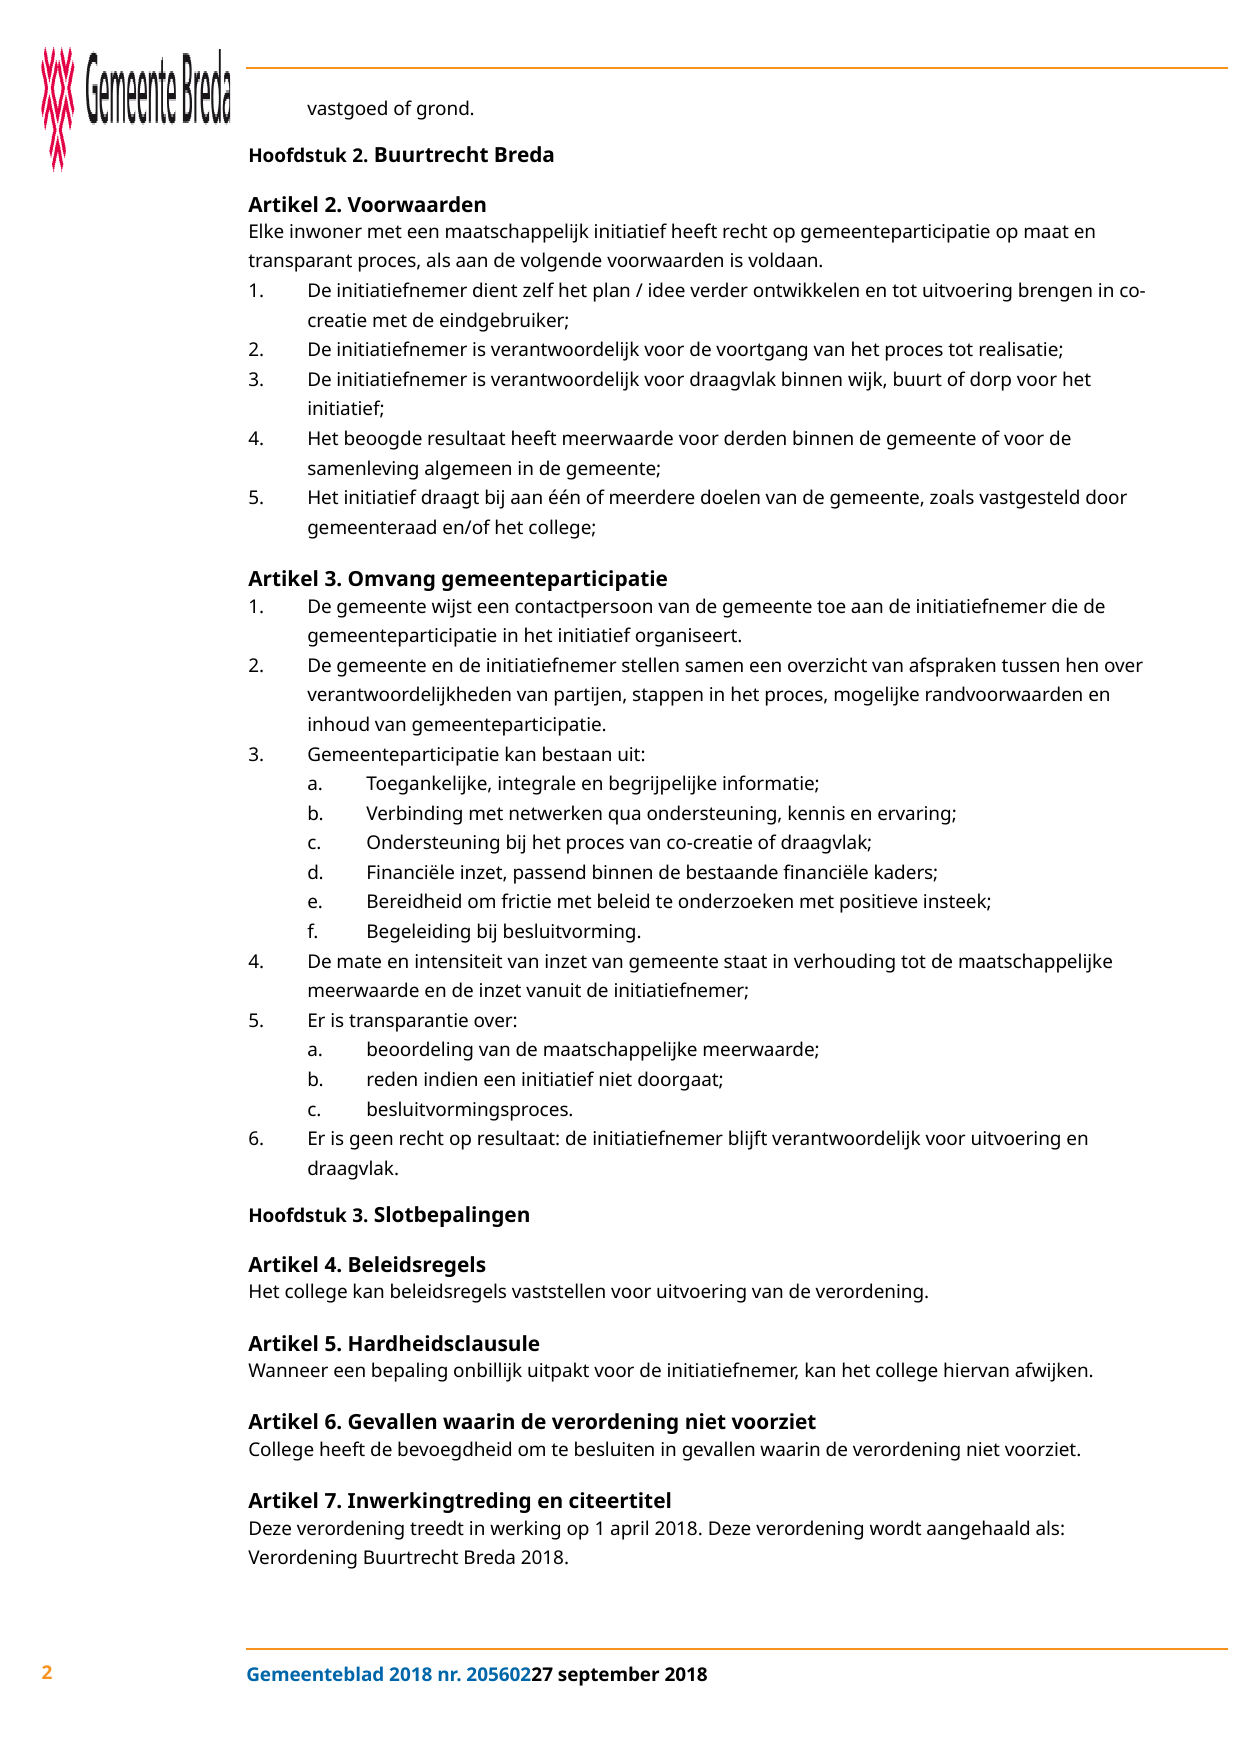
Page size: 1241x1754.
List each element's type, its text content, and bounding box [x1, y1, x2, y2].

list Begeleiding bij besluitvorming. [307, 918, 1152, 944]
list De initiatiefnemer is verantwoordelijk voor draagvlak binnen wijk, buurt of dorp voor het initiatief; [248, 366, 1152, 421]
text Hoofdstuk 2. Buurtrecht Breda [248, 140, 1152, 169]
list besluitvormingsproces. [307, 1096, 1152, 1121]
text Artikel 6. Gevallen waarin de verordening niet voorziet [248, 1407, 1152, 1436]
list Toegankelijke, integrale en begrijpelijke informatie; [307, 770, 1152, 796]
text Artikel 5. Hardheidsclausule [248, 1329, 1152, 1357]
text Artikel 4. Beleidsregels [248, 1250, 1152, 1278]
list De gemeente wijst een contactpersoon van de gemeente toe aan de initiatiefnemer die de gemeenteparticipatie in het initiatief organiseert. [248, 593, 1152, 648]
list De initiatiefnemer is verantwoordelijk voor de voortgang van het proces tot realisatie; [248, 336, 1152, 362]
text Wanneer een bepaling onbillijk uitpakt voor de initiatiefnemer, kan het college hiervan afwijken. [248, 1357, 1152, 1383]
text Hoofdstuk 3. Slotbepalingen [248, 1201, 1152, 1229]
list reden indien een initiatief niet doorgaat; [307, 1066, 1152, 1092]
list vastgoed of grond. [248, 95, 1152, 121]
text Artikel 2. Voorwaarden [248, 190, 1152, 218]
text Artikel 3. Omvang gemeenteparticipatie [248, 564, 1152, 593]
list De initiatiefnemer dient zelf het plan / idee verder ontwikkelen en tot uitvoering brengen in co-creatie met de eindgebruiker; [248, 277, 1152, 333]
text Elke inwoner met een maatschappelijk initiatief heeft recht op gemeenteparticipatie op maat en transparant proces, als aan de volgende voorwaarden is voldaan. [248, 218, 1152, 273]
list Bereidheid om frictie met beleid te onderzoeken met positieve insteek; [307, 889, 1152, 914]
list Er is transparantie over: [248, 1007, 1152, 1033]
list Het initiatief draagt bij aan één of meerdere doelen van de gemeente, zoals vastgesteld door gemeenteraad en/of het college; [248, 484, 1152, 540]
text Het college kan beleidsregels vaststellen voor uitvoering van de verordening. [248, 1278, 1152, 1304]
list beoordeling van de maatschappelijke meerwaarde; [307, 1037, 1152, 1062]
list Gemeenteparticipatie kan bestaan uit: [248, 741, 1152, 766]
picture [41, 47, 231, 172]
list De mate en intensiteit van inzet van gemeente staat in verhouding tot de maatschappelijke meerwaarde en de inzet vanuit de initiatiefnemer; [248, 948, 1152, 1003]
list Verbinding met netwerken qua ondersteuning, kennis en ervaring; [307, 800, 1152, 826]
list Het beoogde resultaat heeft meerwaarde voor derden binnen de gemeente of voor de samenleving algemeen in de gemeente; [248, 425, 1152, 481]
list Er is geen recht op resultaat: de initiatiefnemer blijft verantwoordelijk voor uitvoering en draagvlak. [248, 1125, 1152, 1181]
text Deze verordening treedt in werking op 1 april 2018. Deze verordening wordt aangehaald als: Verordening Buurtrecht Breda 2018. [248, 1515, 1152, 1570]
list Ondersteuning bij het proces van co-creatie of draagvlak; [307, 829, 1152, 855]
text Artikel 7. Inwerkingtreding en citeertitel [248, 1486, 1152, 1515]
list Financiële inzet, passend binnen de bestaande financiële kaders; [307, 859, 1152, 885]
list De gemeente en de initiatiefnemer stellen samen een overzicht van afspraken tussen hen over verantwoordelijkheden van partijen, stappen in het proces, mogelijke randvoorwaarden en inhoud van gemeenteparticipatie. [248, 652, 1152, 737]
text College heeft de bevoegdheid om te besluiten in gevallen waarin de verordening niet voorziet. [248, 1436, 1152, 1462]
